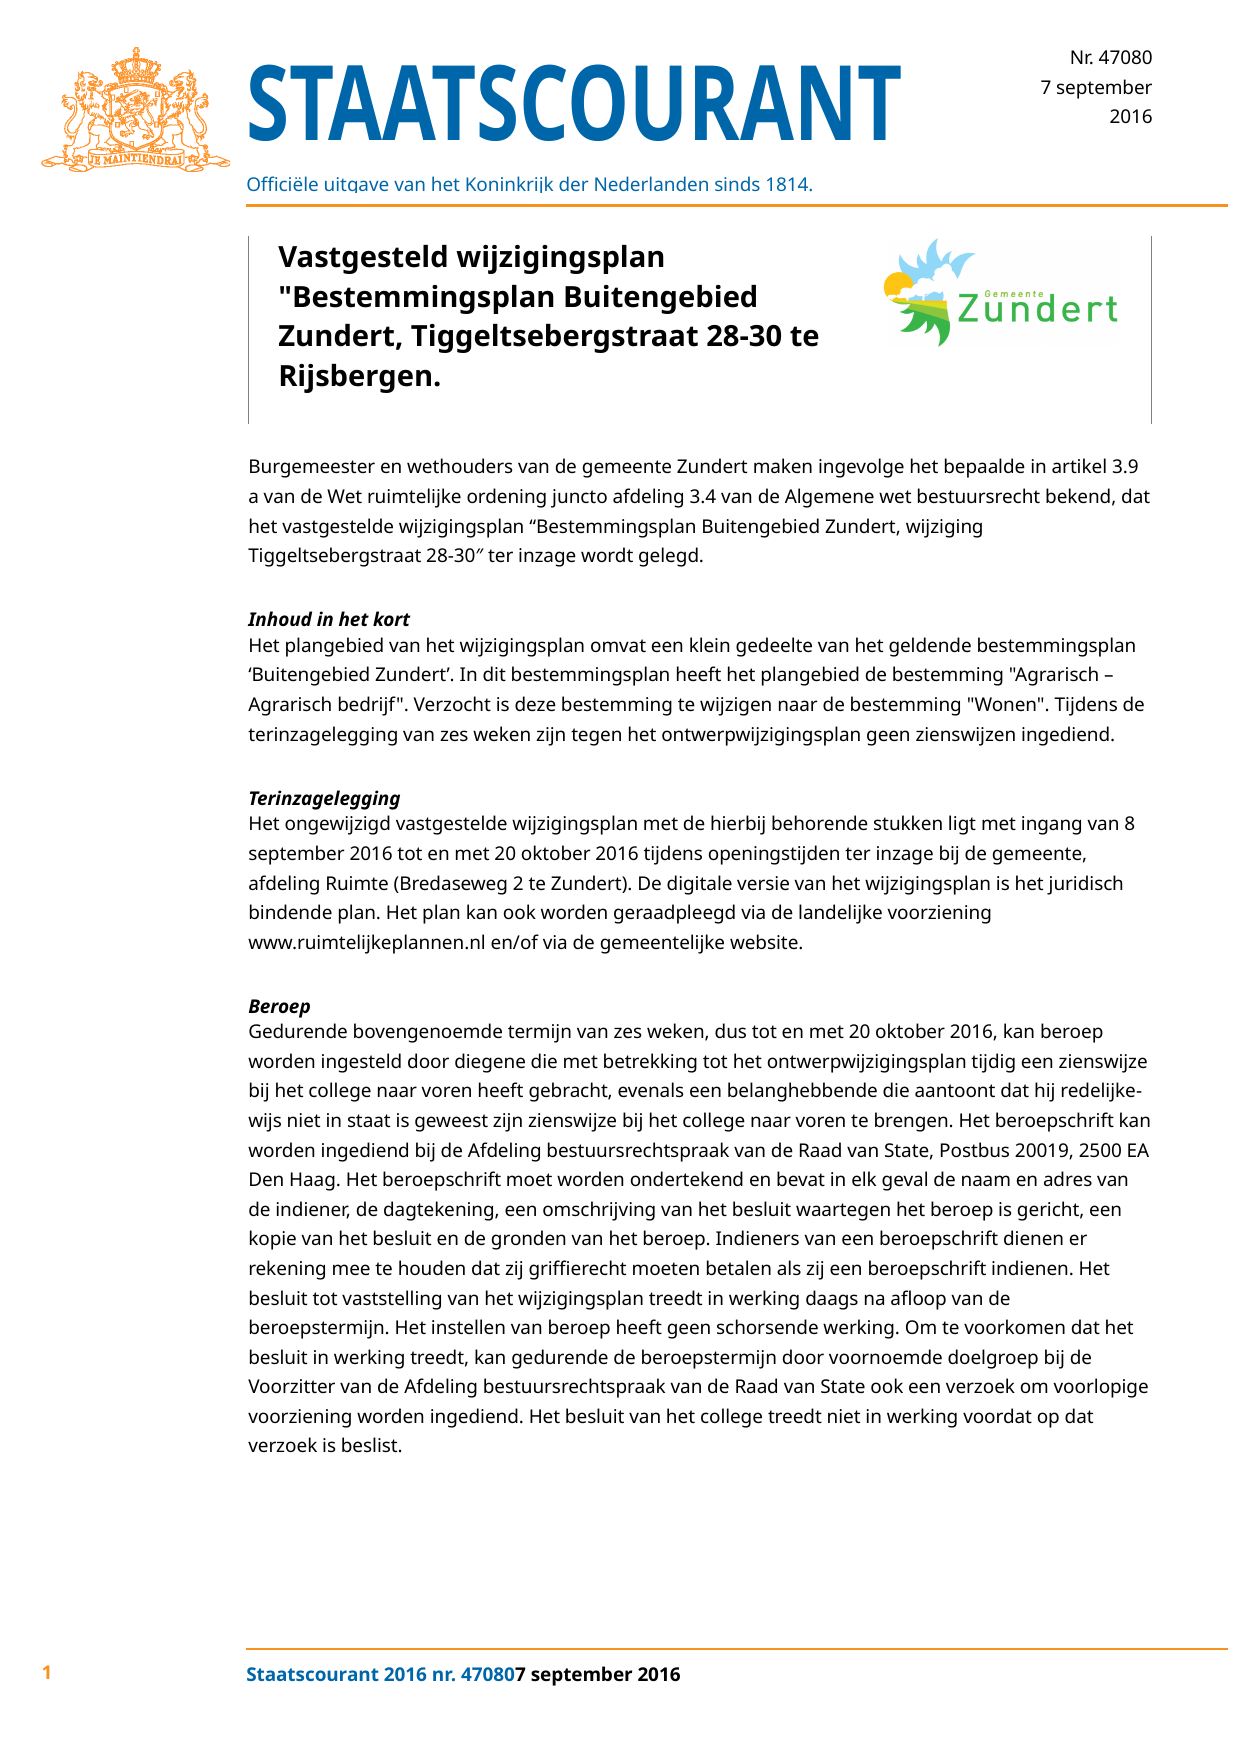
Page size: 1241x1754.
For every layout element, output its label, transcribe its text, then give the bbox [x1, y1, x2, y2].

table_header [850, 236, 1151, 424]
picture [41, 47, 231, 172]
text Terinzagelegging [248, 785, 1152, 811]
text Inhoud in het kort [248, 606, 1152, 632]
text Gedurende bovengenoemde termijn van zes weken, dus tot en met 20 oktober 2016, kan beroep worden ingesteld door diegene die met betrekking tot het ontwerpwijzigingsplan tijdig een zienswijze bij het college naar voren heeft gebracht, evenals een belanghebbende die aantoont dat hij redelijke-wijs niet in staat is geweest zijn zienswijze bij het college naar voren te brengen. Het beroepschrift kan worden ingediend bij de Afdeling bestuursrechtspraak van de Raad van State, Postbus 20019, 2500 EA Den Haag. Het beroepschrift moet worden ondertekend en bevat in elk geval de naam en adres van de indiener, de dagtekening, een omschrijving van het besluit waartegen het beroep is gericht, een kopie van het besluit en de gronden van het beroep. Indieners van een beroepschrift dienen er rekening mee te houden dat zij griffierecht moeten betalen als zij een beroepschrift indienen. Het besluit tot vaststelling van het wijzigingsplan treedt in werking daags na afloop van de beroepstermijn. Het instellen van beroep heeft geen schorsende werking. Om te voorkomen dat het besluit in werking treedt, kan gedurende de beroepstermijn door voornoemde doelgroep bij de Voorzitter van de Afdeling bestuursrechtspraak van de Raad van State ook een verzoek om voorlopige voorziening worden ingediend. Het besluit van het college treedt niet in werking voordat op dat verzoek is beslist. [248, 1018, 1152, 1458]
text Het ongewijzigd vastgestelde wijzigingsplan met de hierbij behorende stukken ligt met ingang van 8 september 2016 tot en met 20 oktober 2016 tijdens openingstijden ter inzage bij de gemeente, afdeling Ruimte (Bredaseweg 2 te Zundert). De digitale versie van het wijzigingsplan is het juridisch bindende plan. Het plan kan ook worden geraadpleegd via de landelijke voorziening www.ruimtelijkeplannen.nl en/of via de gemeentelijke website. [248, 811, 1152, 954]
picture [882, 236, 1119, 348]
text Het plangebied van het wijzigingsplan omvat een klein gedeelte van het geldende bestemmingsplan ‘Buitengebied Zundert’. In dit bestemmingsplan heeft het plangebied de bestemming "Agrarisch – Agrarisch bedrijf". Verzocht is deze bestemming te wijzigen naar de bestemming "Wonen". Tijdens de terinzagelegging van zes weken zijn tegen het ontwerpwijzigingsplan geen zienswijzen ingediend. [248, 632, 1152, 747]
text Beroep [248, 993, 1152, 1018]
table_header Vastgesteld wijzigingsplan "Bestemmingsplan Buitengebied Zundert, Tiggeltsebergstraat 28-30 te Rijsbergen. [249, 236, 850, 424]
text Burgemeester en wethouders van de gemeente Zundert maken ingevolge het bepaalde in artikel 3.9 a van de Wet ruimtelijke ordening juncto afdeling 3.4 van de Algemene wet bestuursrecht bekend, dat het vastgestelde wijzigingsplan “Bestemmingsplan Buitengebied Zundert, wijziging Tiggeltsebergstraat 28-30″ ter inzage wordt gelegd. [248, 454, 1152, 568]
